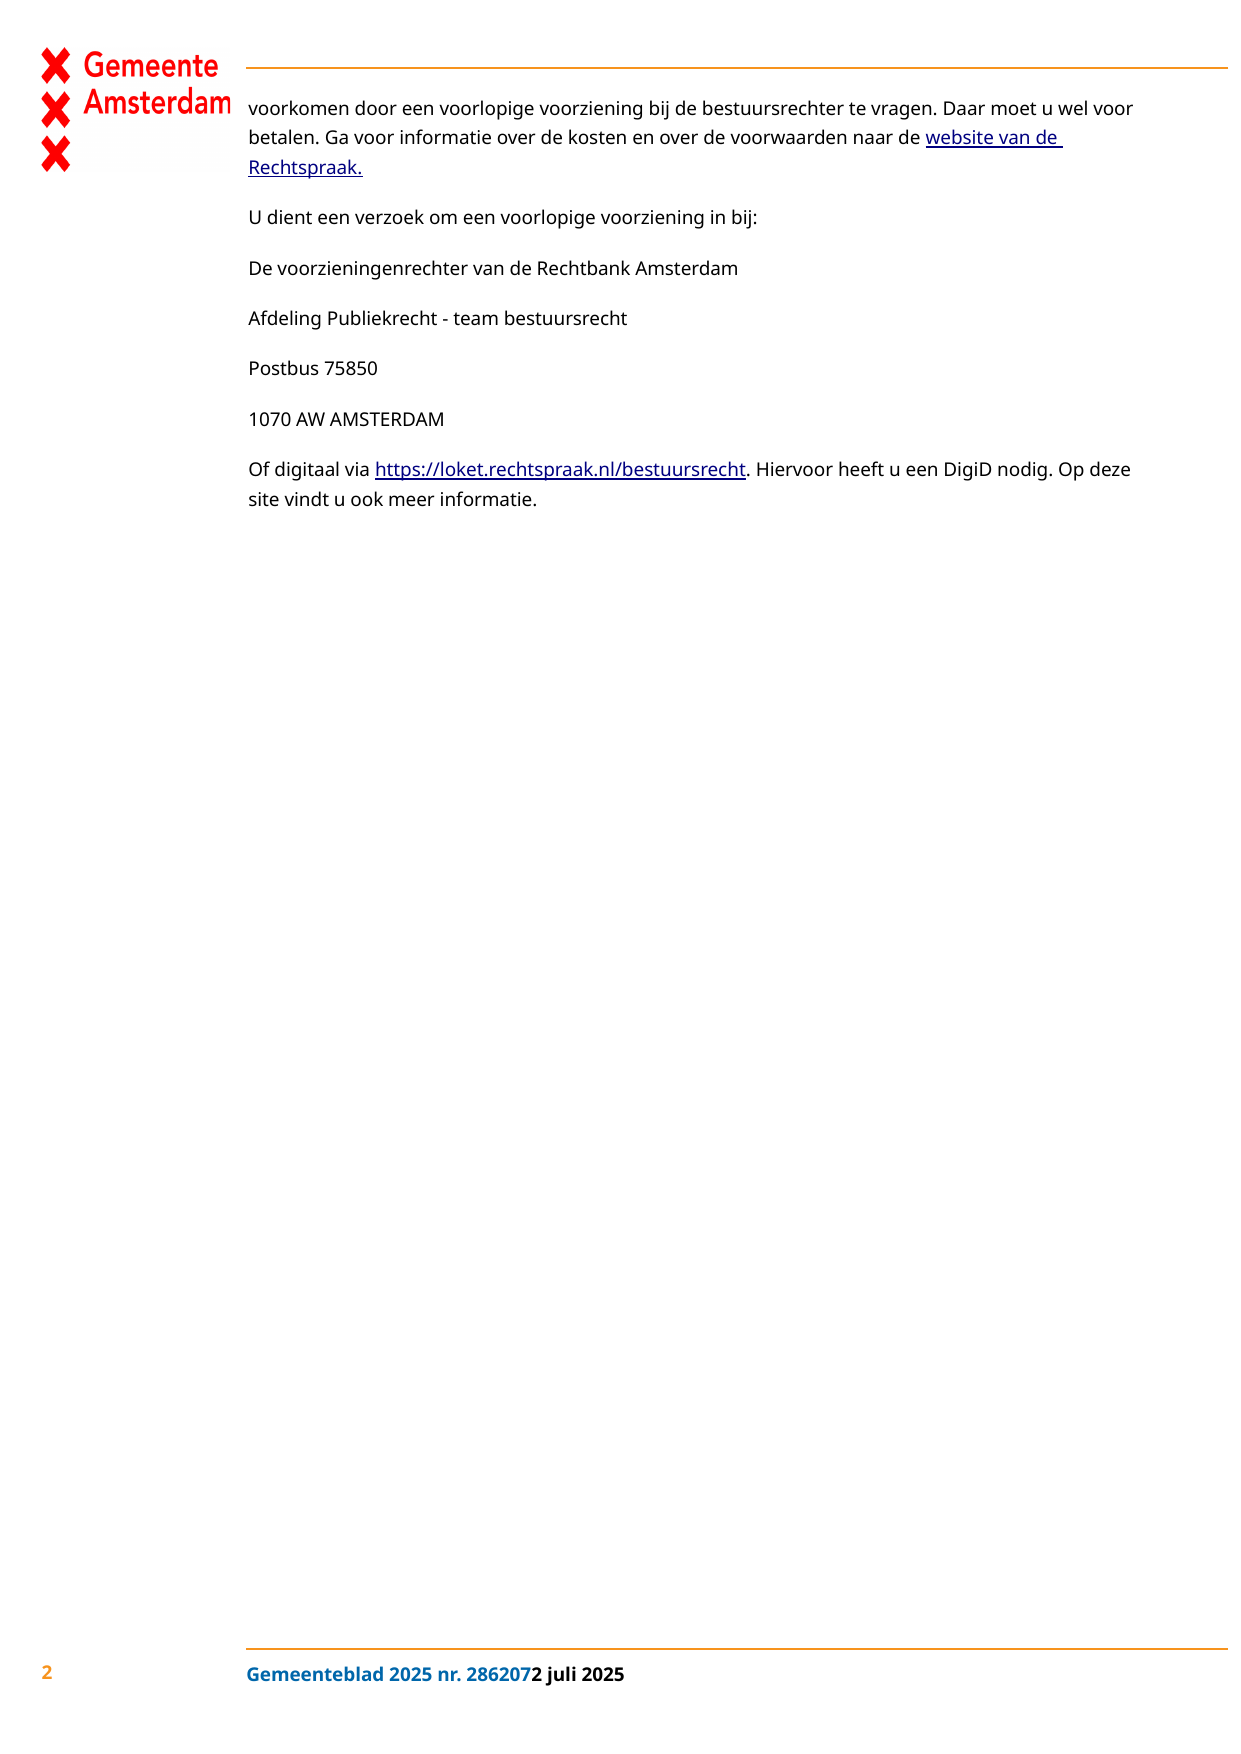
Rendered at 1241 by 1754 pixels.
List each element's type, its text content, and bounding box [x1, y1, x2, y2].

text Afdeling Publiekrecht - team bestuursrecht [248, 305, 1152, 331]
text voorkomen door een voorlopige voorziening bij de bestuursrechter te vragen. Daar moet u wel voor betalen. Ga voor informatie over de kosten en over de voorwaarden naar de website van de Rechtspraak. [248, 95, 1152, 180]
text U dient een verzoek om een voorlopige voorziening in bij: [248, 204, 1152, 230]
text 1070 AW AMSTERDAM [248, 406, 1152, 432]
text Postbus 75850 [248, 356, 1152, 381]
picture [41, 47, 231, 172]
text Of digitaal via https://loket.rechtspraak.nl/bestuursrecht. Hiervoor heeft u een DigiD nodig. Op deze site vindt u ook meer informatie. [248, 456, 1152, 512]
text De voorzieningenrechter van de Rechtbank Amsterdam [248, 255, 1152, 281]
